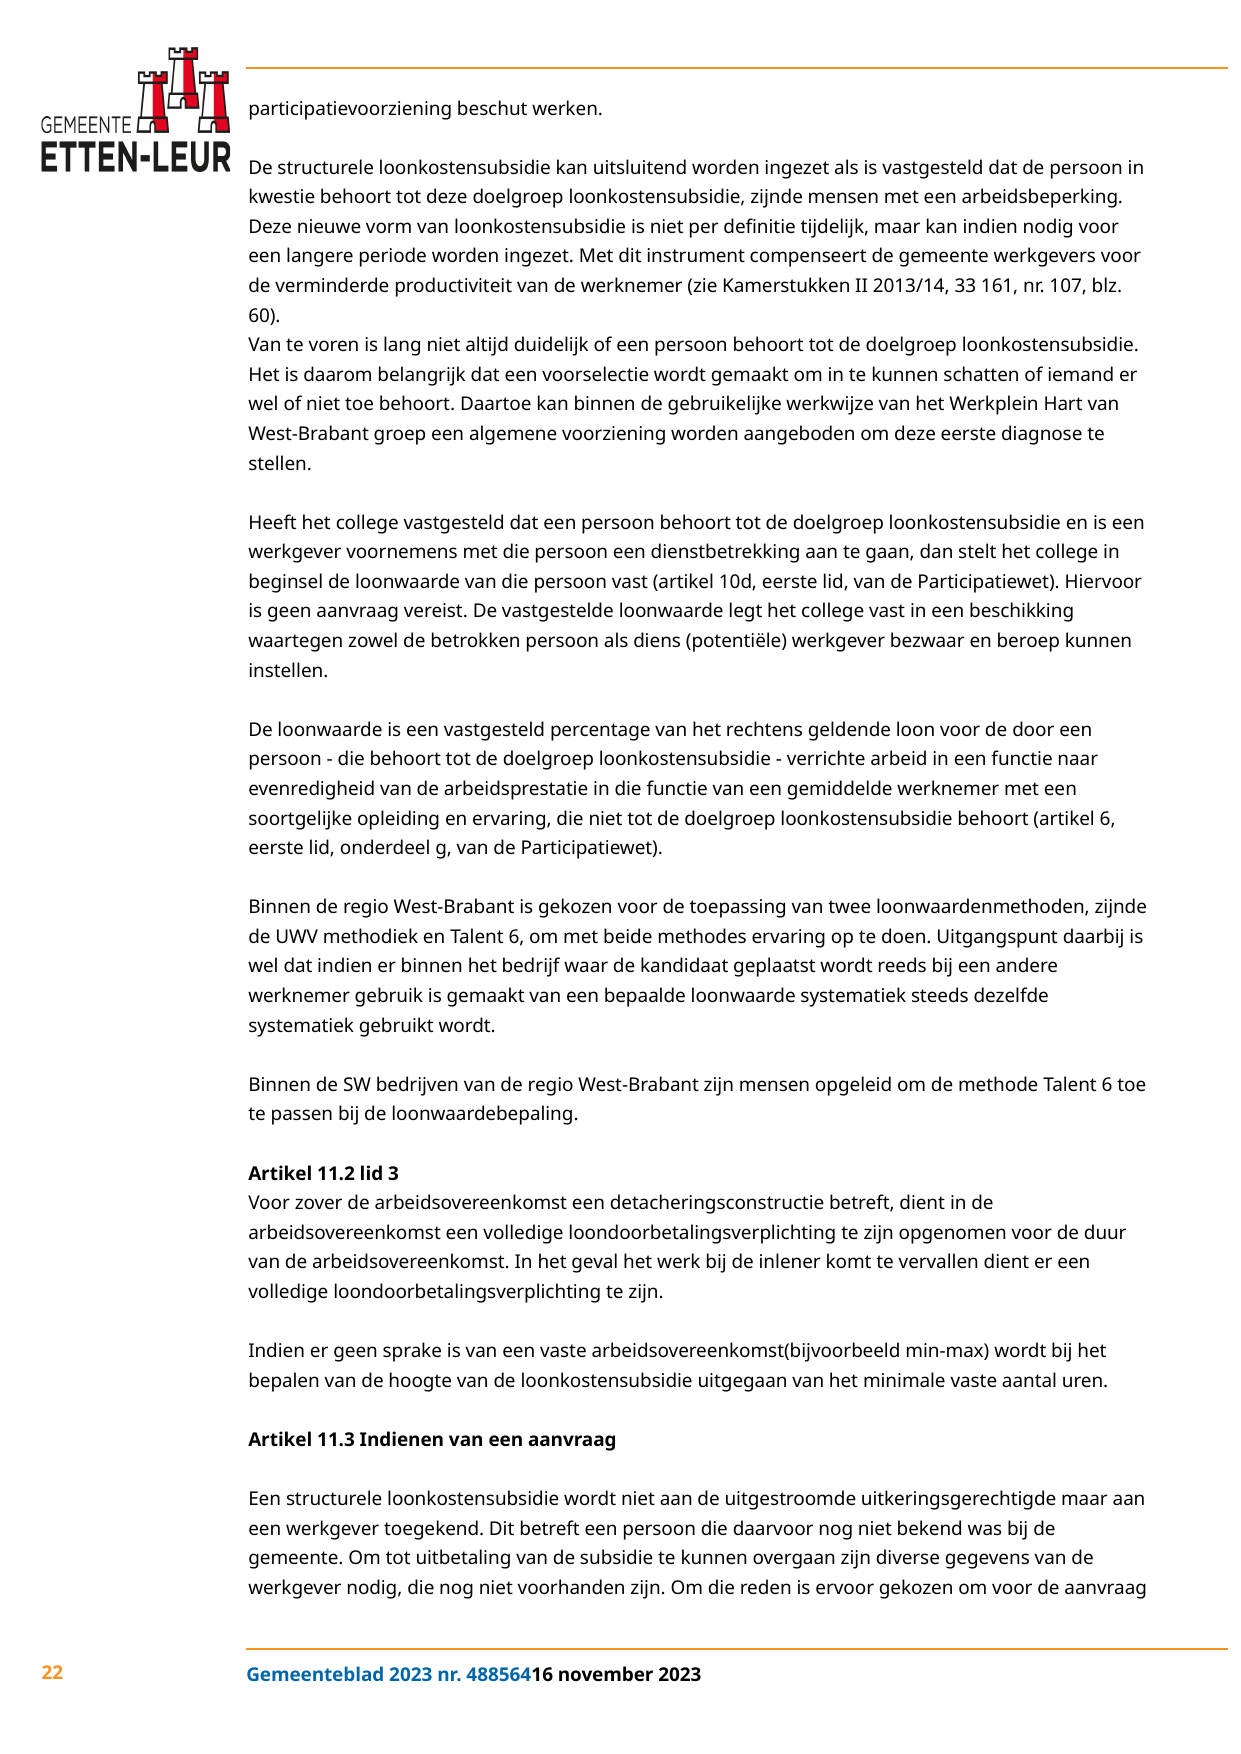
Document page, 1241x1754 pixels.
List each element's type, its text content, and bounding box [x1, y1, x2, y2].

picture [41, 47, 231, 172]
text Een structurele loonkostensubsidie wordt niet aan de uitgestroomde uitkeringsgerechtigde maar aan een werkgever toegekend. Dit betreft een persoon die daarvoor nog niet bekend was bij de gemeente. Om tot uitbetaling van de subsidie te kunnen overgaan zijn diverse gegevens van de werkgever nodig, die nog niet voorhanden zijn. Om die reden is ervoor gekozen om voor de aanvraag [248, 1485, 1152, 1600]
text Heeft het college vastgesteld dat een persoon behoort tot de doelgroep loonkostensubsidie en is een werkgever voornemens met die persoon een dienstbetrekking aan te gaan, dan stelt het college in beginsel de loonwaarde van die persoon vast (artikel 10d, eerste lid, van de Participatiewet). Hiervoor is geen aanvraag vereist. De vastgestelde loonwaarde legt het college vast in een beschikking waartegen zowel de betrokken persoon als diens (potentiële) werkgever bezwaar en beroep kunnen instellen. [248, 509, 1152, 683]
text Binnen de regio West-Brabant is gekozen voor de toepassing van twee loonwaardenmethoden, zijnde de UWV methodiek en Talent 6, om met beide methodes ervaring op te doen. Uitgangspunt daarbij is wel dat indien er binnen het bedrijf waar de kandidaat geplaatst wordt reeds bij een andere werknemer gebruik is gemaakt van een bepaalde loonwaarde systematiek steeds dezelfde systematiek gebruikt wordt. [248, 893, 1152, 1038]
text Artikel 11.2 lid 3 [248, 1160, 1152, 1186]
text Binnen de SW bedrijven van de regio West-Brabant zijn mensen opgeleid om de methode Talent 6 toe te passen bij de loonwaardebepaling. [248, 1071, 1152, 1126]
text De loonwaarde is een vastgesteld percentage van het rechtens geldende loon voor de door een persoon - die behoort tot de doelgroep loonkostensubsidie - verrichte arbeid in een functie naar evenredigheid van de arbeidsprestatie in die functie van een gemiddelde werknemer met een soortgelijke opleiding en ervaring, die niet tot de doelgroep loonkostensubsidie behoort (artikel 6, eerste lid, onderdeel g, van de Participatiewet). [248, 716, 1152, 860]
text participatievoorziening beschut werken. [248, 95, 1152, 121]
text Van te voren is lang niet altijd duidelijk of een persoon behoort tot de doelgroep loonkostensubsidie. Het is daarom belangrijk dat een voorselectie wordt gemaakt om in te kunnen schatten of iemand er wel of niet toe behoort. Daartoe kan binnen de gebruikelijke werkwijze van het Werkplein Hart van West-Brabant groep een algemene voorziening worden aangeboden om deze eerste diagnose te stellen. [248, 331, 1152, 476]
text Voor zover de arbeidsovereenkomst een detacheringsconstructie betreft, dient in de arbeidsovereenkomst een volledige loondoorbetalingsverplichting te zijn opgenomen voor de duur van de arbeidsovereenkomst. In het geval het werk bij de inlener komt te vervallen dient er een volledige loondoorbetalingsverplichting te zijn. [248, 1189, 1152, 1304]
text Indien er geen sprake is van een vaste arbeidsovereenkomst(bijvoorbeeld min-max) wordt bij het bepalen van de hoogte van de loonkostensubsidie uitgegaan van het minimale vaste aantal uren. [248, 1337, 1152, 1393]
text Artikel 11.3 Indienen van een aanvraag [248, 1426, 1152, 1452]
text De structurele loonkostensubsidie kan uitsluitend worden ingezet als is vastgesteld dat de persoon in kwestie behoort tot deze doelgroep loonkostensubsidie, zijnde mensen met een arbeidsbeperking. Deze nieuwe vorm van loonkostensubsidie is niet per definitie tijdelijk, maar kan indien nodig voor een langere periode worden ingezet. Met dit instrument compenseert de gemeente werkgevers voor de verminderde productiviteit van de werknemer (zie Kamerstukken II 2013/14, 33 161, nr. 107, blz. 60). [248, 154, 1152, 328]
